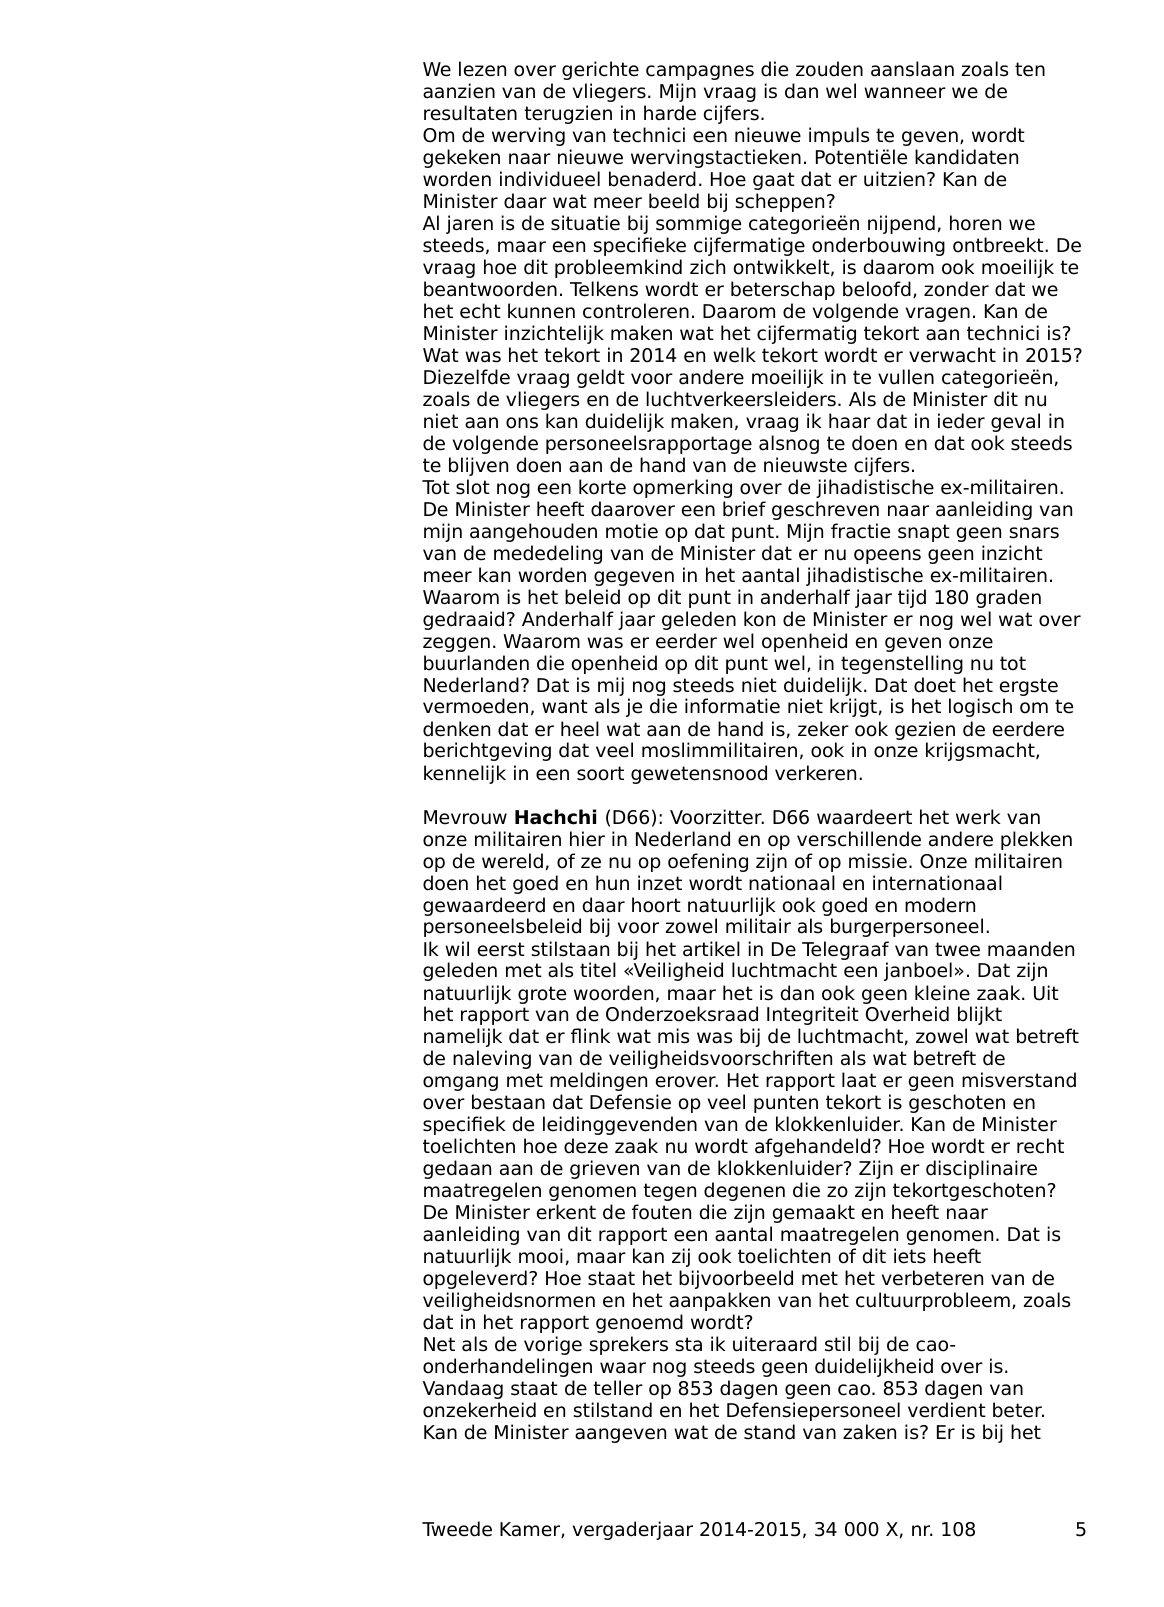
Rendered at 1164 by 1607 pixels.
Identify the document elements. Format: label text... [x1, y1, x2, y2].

text Tot slot nog een korte opmerking over de jihadistische ex-militairen. De Minister heeft daarover een brief geschreven naar aanleiding van mijn aangehouden motie op dat punt. Mijn fractie snapt geen snars van de mededeling van de Minister dat er nu opeens geen inzicht meer kan worden gegeven in het aantal jihadistische ex-militairen. Waarom is het beleid op dit punt in anderhalf jaar tijd 180 graden gedraaid? Anderhalf jaar geleden kon de Minister er nog wel wat over zeggen. Waarom was er eerder wel openheid en geven onze buurlanden die openheid op dit punt wel, in tegenstelling nu tot Nederland? Dat is mij nog steeds niet duidelijk. Dat doet het ergste vermoeden, want als je die informatie niet krijgt, is het logisch om te denken dat er heel wat aan de hand is, zeker ook gezien de eerdere berichtgeving dat veel moslimmilitairen, ook in onze krijgsmacht, kennelijk in een soort gewetensnood verkeren. [422, 477, 1087, 784]
text Al jaren is de situatie bij sommige categorieën nijpend, horen we steeds, maar een specifieke cijfermatige onderbouwing ontbreekt. De vraag hoe dit probleemkind zich ontwikkelt, is daarom ook moeilijk te beantwoorden. Telkens wordt er beterschap beloofd, zonder dat we het echt kunnen controleren. Daarom de volgende vragen. Kan de Minister inzichtelijk maken wat het cijfermatig tekort aan technici is? Wat was het tekort in 2014 en welk tekort wordt er verwacht in 2015? Diezelfde vraag geldt voor andere moeilijk in te vullen categorieën, zoals de vliegers en de luchtverkeersleiders. Als de Minister dit nu niet aan ons kan duidelijk maken, vraag ik haar dat in ieder geval in de volgende personeelsrapportage alsnog te doen en dat ook steeds te blijven doen aan de hand van de nieuwste cijfers. [422, 213, 1087, 477]
text Mevrouw Hachchi (D66): Voorzitter. D66 waardeert het werk van onze militairen hier in Nederland en op verschillende andere plekken op de wereld, of ze nu op oefening zijn of op missie. Onze militairen doen het goed en hun inzet wordt nationaal en internationaal gewaardeerd en daar hoort natuurlijk ook goed en modern personeelsbeleid bij voor zowel militair als burgerpersoneel. [422, 807, 1087, 938]
text We lezen over gerichte campagnes die zouden aanslaan zoals ten aanzien van de vliegers. Mijn vraag is dan wel wanneer we de resultaten terugzien in harde cijfers. [422, 59, 1087, 125]
text Net als de vorige sprekers sta ik uiteraard stil bij de cao-onderhandelingen waar nog steeds geen duidelijkheid over is. Vandaag staat de teller op 853 dagen geen cao. 853 dagen van onzekerheid en stilstand en het Defensiepersoneel verdient beter. Kan de Minister aangeven wat de stand van zaken is? Er is bij het [422, 1334, 1087, 1444]
text Ik wil eerst stilstaan bij het artikel in De Telegraaf van twee maanden geleden met als titel «Veiligheid luchtmacht een janboel». Dat zijn natuurlijk grote woorden, maar het is dan ook geen kleine zaak. Uit het rapport van de Onderzoeksraad Integriteit Overheid blijkt namelijk dat er flink wat mis was bij de luchtmacht, zowel wat betreft de naleving van de veiligheidsvoorschriften als wat betreft de omgang met meldingen erover. Het rapport laat er geen misverstand over bestaan dat Defensie op veel punten tekort is geschoten en specifiek de leidinggevenden van de klokkenluider. Kan de Minister toelichten hoe deze zaak nu wordt afgehandeld? Hoe wordt er recht gedaan aan de grieven van de klokkenluider? Zijn er disciplinaire maatregelen genomen tegen degenen die zo zijn tekortgeschoten? De Minister erkent de fouten die zijn gemaakt en heeft naar aanleiding van dit rapport een aantal maatregelen genomen. Dat is natuurlijk mooi, maar kan zij ook toelichten of dit iets heeft opgeleverd? Hoe staat het bijvoorbeeld met het verbeteren van de veiligheidsnormen en het aanpakken van het cultuurprobleem, zoals dat in het rapport genoemd wordt? [422, 938, 1087, 1334]
text Om de werving van technici een nieuwe impuls te geven, wordt gekeken naar nieuwe wervingstactieken. Potentiële kandidaten worden individueel benaderd. Hoe gaat dat er uitzien? Kan de Minister daar wat meer beeld bij scheppen? [422, 125, 1087, 213]
